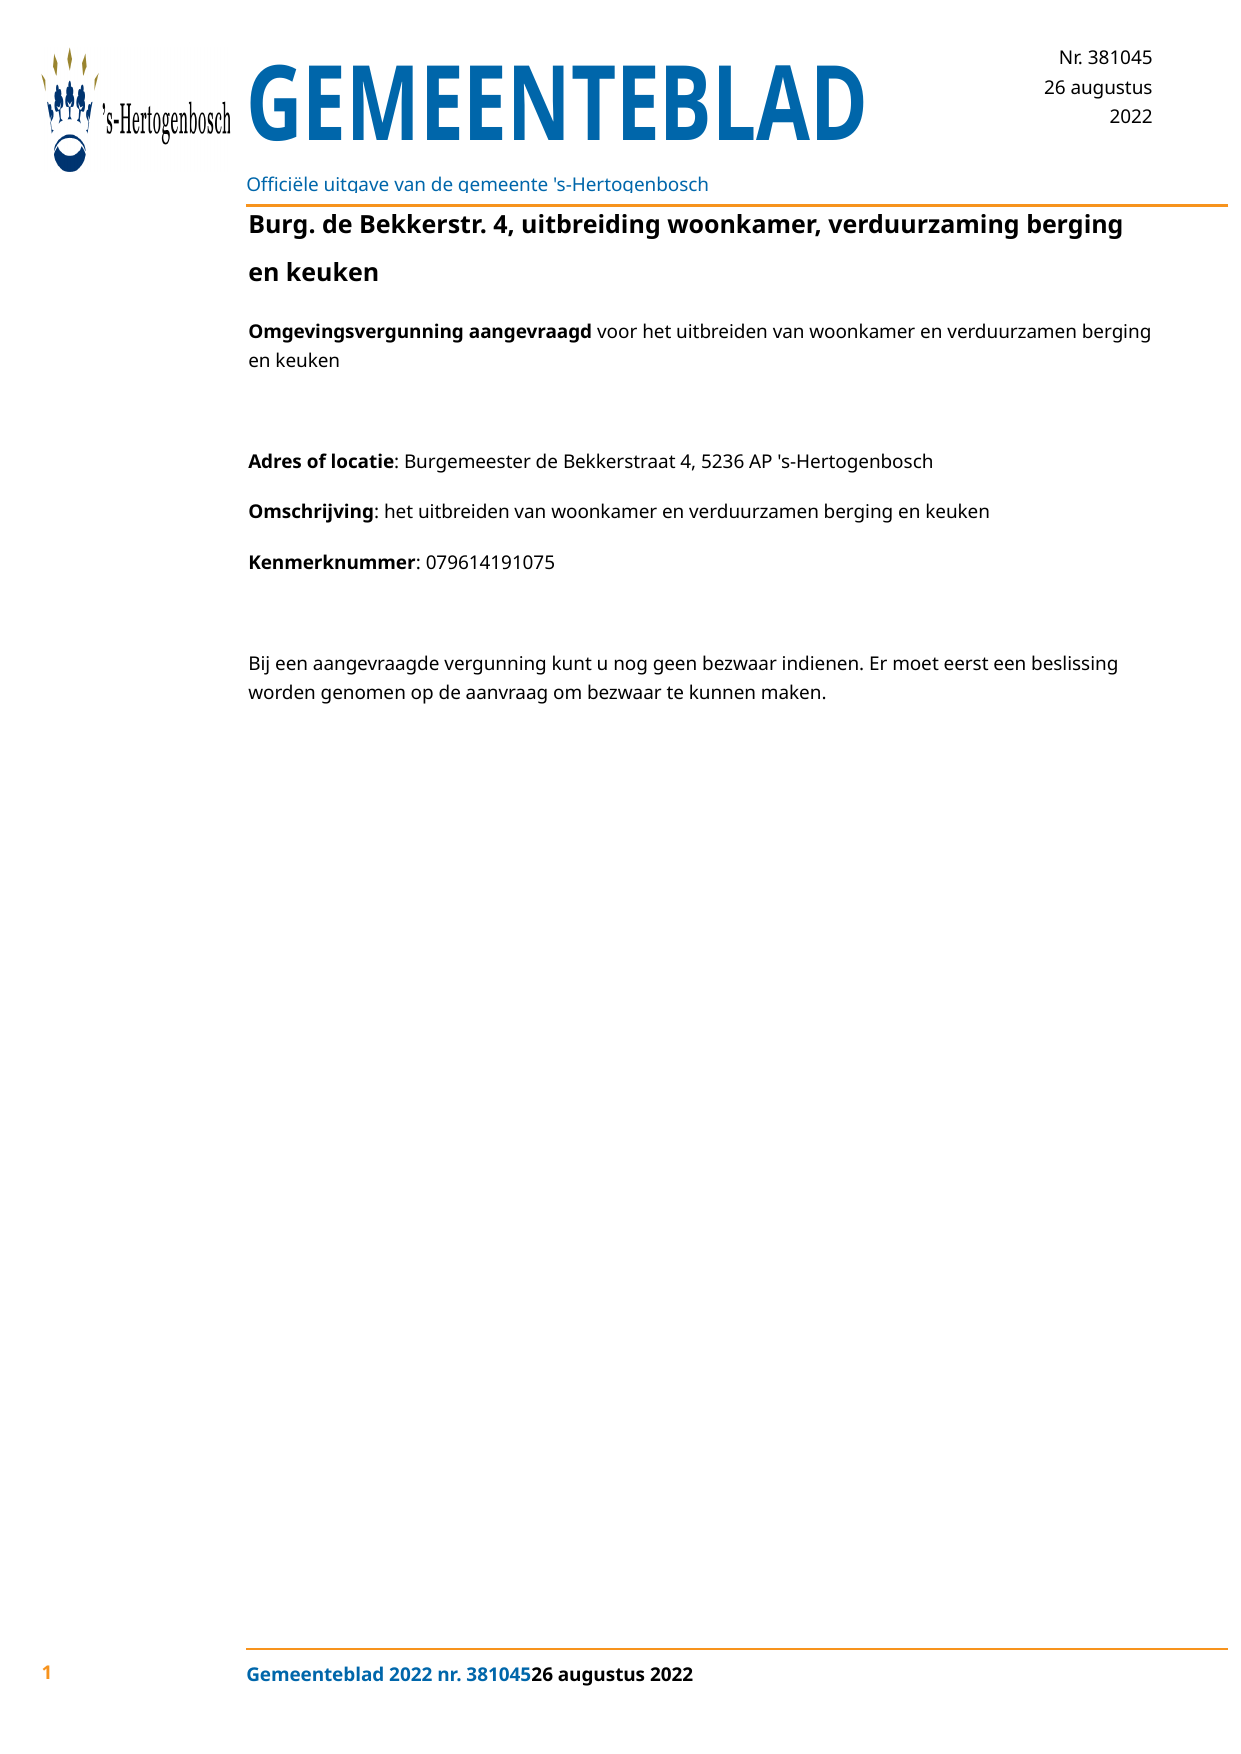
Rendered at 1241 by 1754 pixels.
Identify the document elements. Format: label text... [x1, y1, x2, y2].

text Omschrijving: het uitbreiden van woonkamer en verduurzamen berging en keuken [248, 499, 1152, 524]
picture [41, 47, 231, 172]
text Burg. de Bekkerstr. 4, uitbreiding woonkamer, verduurzaming berging en keuken [248, 207, 1152, 288]
text Kenmerknummer: 079614191075 [248, 549, 1152, 575]
text Adres of locatie: Burgemeester de Bekkerstraat 4, 5236 AP 's-Hertogenbosch [248, 448, 1152, 474]
text Bij een aangevraagde vergunning kunt u nog geen bezwaar indienen. Er moet eerst een beslissing worden genomen op de aanvraag om bezwaar te kunnen maken. [248, 650, 1152, 705]
text Omgevingsvergunning aangevraagd voor het uitbreiden van woonkamer en verduurzamen berging en keuken [248, 318, 1152, 373]
